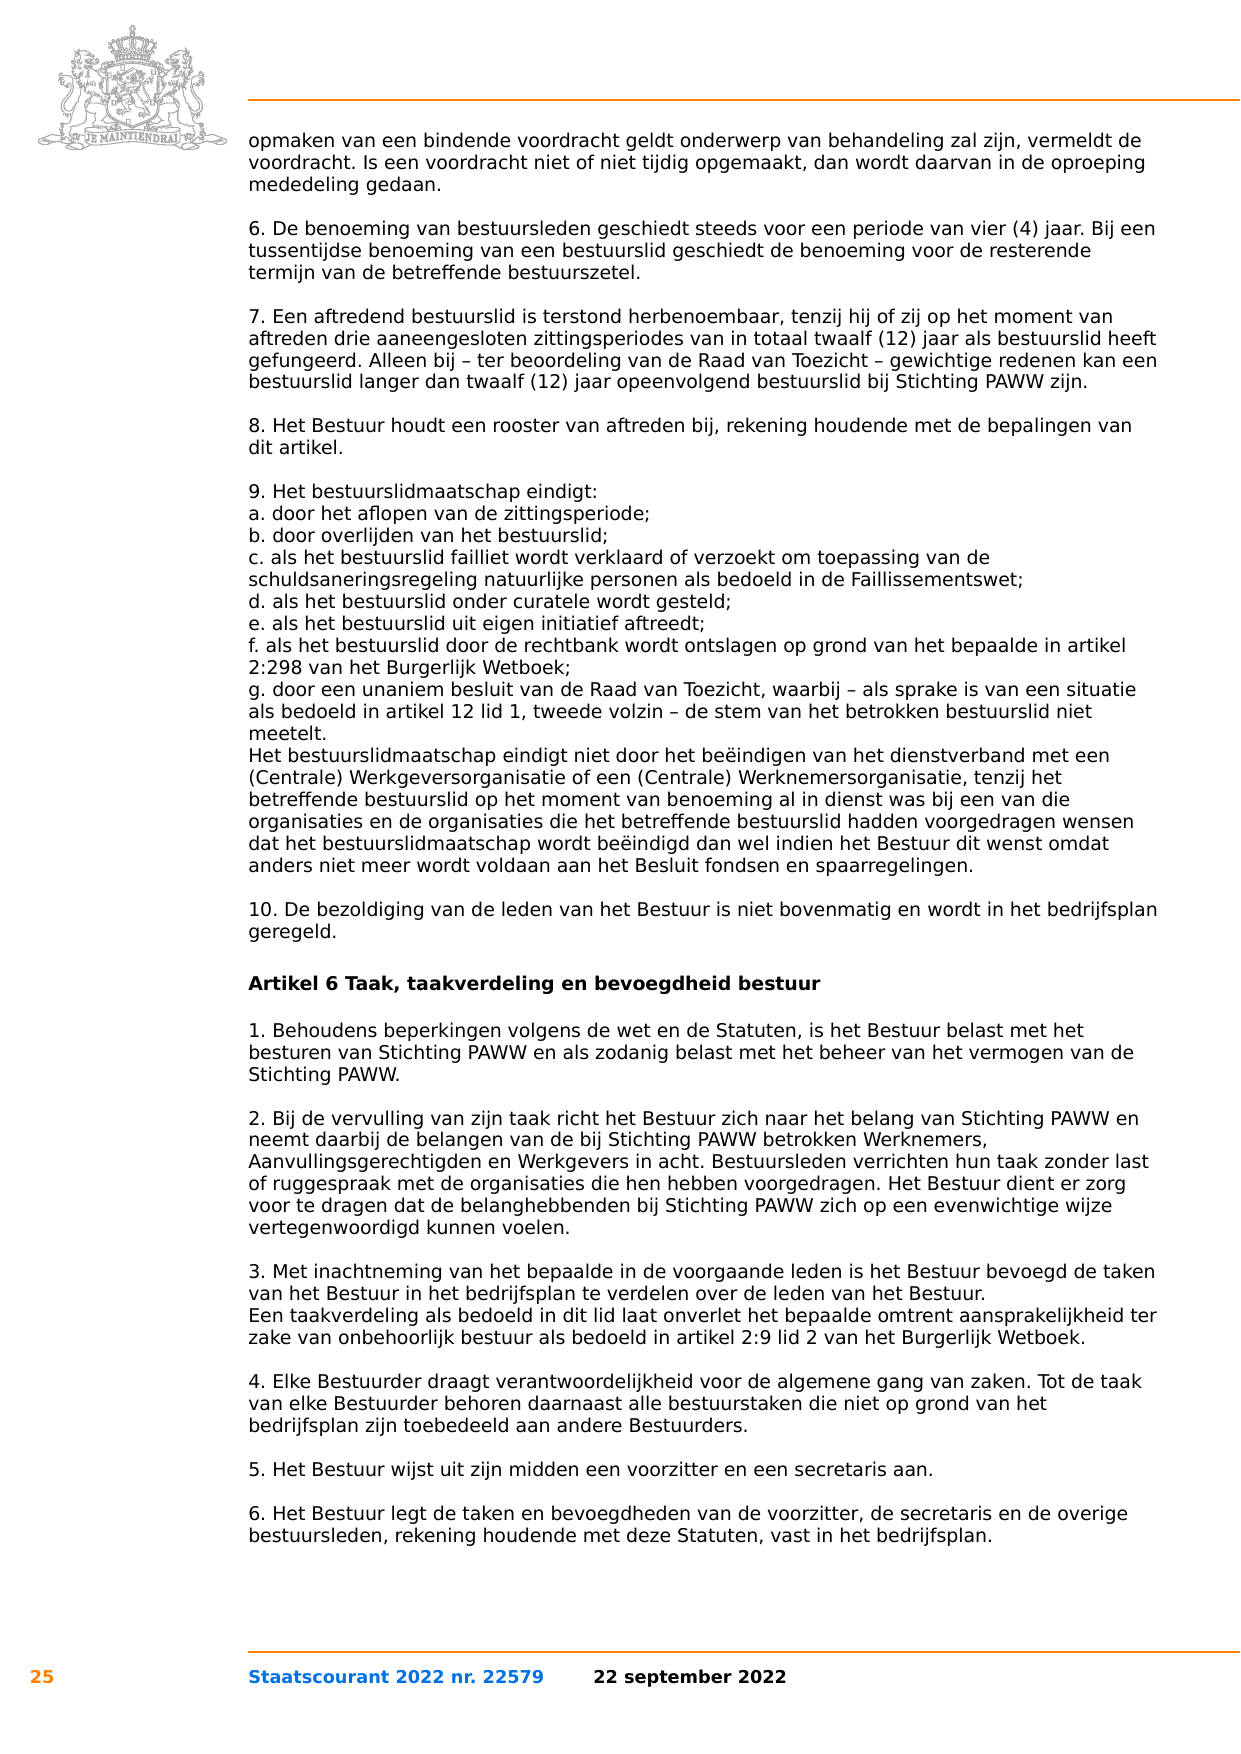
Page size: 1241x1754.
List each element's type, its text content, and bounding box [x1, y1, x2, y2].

text a. door het aflopen van de zittingsperiode; [248, 503, 1163, 525]
text f. als het bestuurslid door de rechtbank wordt ontslagen op grond van het bepaalde in artikel 2:298 van het Burgerlijk Wetboek; [248, 635, 1163, 679]
text 5. Het Bestuur wijst uit zijn midden een voorzitter en een secretaris aan. [248, 1459, 1163, 1481]
text 8. Het Bestuur houdt een rooster van aftreden bij, rekening houdende met de bepalingen van dit artikel. [248, 415, 1163, 459]
text e. als het bestuurslid uit eigen initiatief aftreedt; [248, 613, 1163, 635]
text Een taakverdeling als bedoeld in dit lid laat onverlet het bepaalde omtrent aansprakelijkheid ter zake van onbehoorlijk bestuur als bedoeld in artikel 2:9 lid 2 van het Burgerlijk Wetboek. [248, 1305, 1163, 1349]
text 10. De bezoldiging van de leden van het Bestuur is niet bovenmatig en wordt in het bedrijfsplan geregeld. [248, 899, 1163, 943]
text g. door een unaniem besluit van de Raad van Toezicht, waarbij – als sprake is van een situatie als bedoeld in artikel 12 lid 1, tweede volzin – de stem van het betrokken bestuurslid niet meetelt. [248, 679, 1163, 745]
text 3. Met inachtneming van het bepaalde in de voorgaande leden is het Bestuur bevoegd de taken van het Bestuur in het bedrijfsplan te verdelen over de leden van het Bestuur. [248, 1261, 1163, 1305]
text Het bestuurslidmaatschap eindigt niet door het beëindigen van het dienstverband met een (Centrale) Werkgeversorganisatie of een (Centrale) Werknemersorganisatie, tenzij het betreffende bestuurslid op het moment van benoeming al in dienst was bij een van die organisaties en de organisaties die het betreffende bestuurslid hadden voorgedragen wensen dat het bestuurslidmaatschap wordt beëindigd dan wel indien het Bestuur dit wenst omdat anders niet meer wordt voldaan aan het Besluit fondsen en spaarregelingen. [248, 745, 1163, 877]
text 9. Het bestuurslidmaatschap eindigt: [248, 481, 1163, 503]
text 6. De benoeming van bestuursleden geschiedt steeds voor een periode van vier (4) jaar. Bij een tussentijdse benoeming van een bestuurslid geschiedt de benoeming voor de resterende termijn van de betreffende bestuurszetel. [248, 218, 1163, 284]
text d. als het bestuurslid onder curatele wordt gesteld; [248, 591, 1163, 613]
text 7. Een aftredend bestuurslid is terstond herbenoembaar, tenzij hij of zij op het moment van aftreden drie aaneengesloten zittingsperiodes van in totaal twaalf (12) jaar als bestuurslid heeft gefungeerd. Alleen bij – ter beoordeling van de Raad van Toezicht – gewichtige redenen kan een bestuurslid langer dan twaalf (12) jaar opeenvolgend bestuurslid bij Stichting PAWW zijn. [248, 306, 1163, 393]
picture [38, 25, 227, 150]
subtitle Artikel 6 Taak, taakverdeling en bevoegdheid bestuur [248, 973, 1163, 994]
text 6. Het Bestuur legt de taken en bevoegdheden van de voorzitter, de secretaris en de overige bestuursleden, rekening houdende met deze Statuten, vast in het bedrijfsplan. [248, 1503, 1163, 1547]
text opmaken van een bindende voordracht geldt onderwerp van behandeling zal zijn, vermeldt de voordracht. Is een voordracht niet of niet tijdig opgemaakt, dan wordt daarvan in de oproeping mededeling gedaan. [248, 130, 1163, 196]
text 1. Behoudens beperkingen volgens de wet en de Statuten, is het Bestuur belast met het besturen van Stichting PAWW en als zodanig belast met het beheer van het vermogen van de Stichting PAWW. [248, 1019, 1163, 1086]
text 4. Elke Bestuurder draagt verantwoordelijkheid voor de algemene gang van zaken. Tot de taak van elke Bestuurder behoren daarnaast alle bestuurstaken die niet op grond van het bedrijfsplan zijn toebedeeld aan andere Bestuurders. [248, 1371, 1163, 1437]
text 2. Bij de vervulling van zijn taak richt het Bestuur zich naar het belang van Stichting PAWW en neemt daarbij de belangen van de bij Stichting PAWW betrokken Werknemers, Aanvullingsgerechtigden en Werkgevers in acht. Bestuursleden verrichten hun taak zonder last of ruggespraak met de organisaties die hen hebben voorgedragen. Het Bestuur dient er zorg voor te dragen dat de belanghebbenden bij Stichting PAWW zich op een evenwichtige wijze vertegenwoordigd kunnen voelen. [248, 1107, 1163, 1239]
text c. als het bestuurslid failliet wordt verklaard of verzoekt om toepassing van de schuldsaneringsregeling natuurlijke personen als bedoeld in de Faillissementswet; [248, 547, 1163, 591]
text b. door overlijden van het bestuurslid; [248, 525, 1163, 547]
